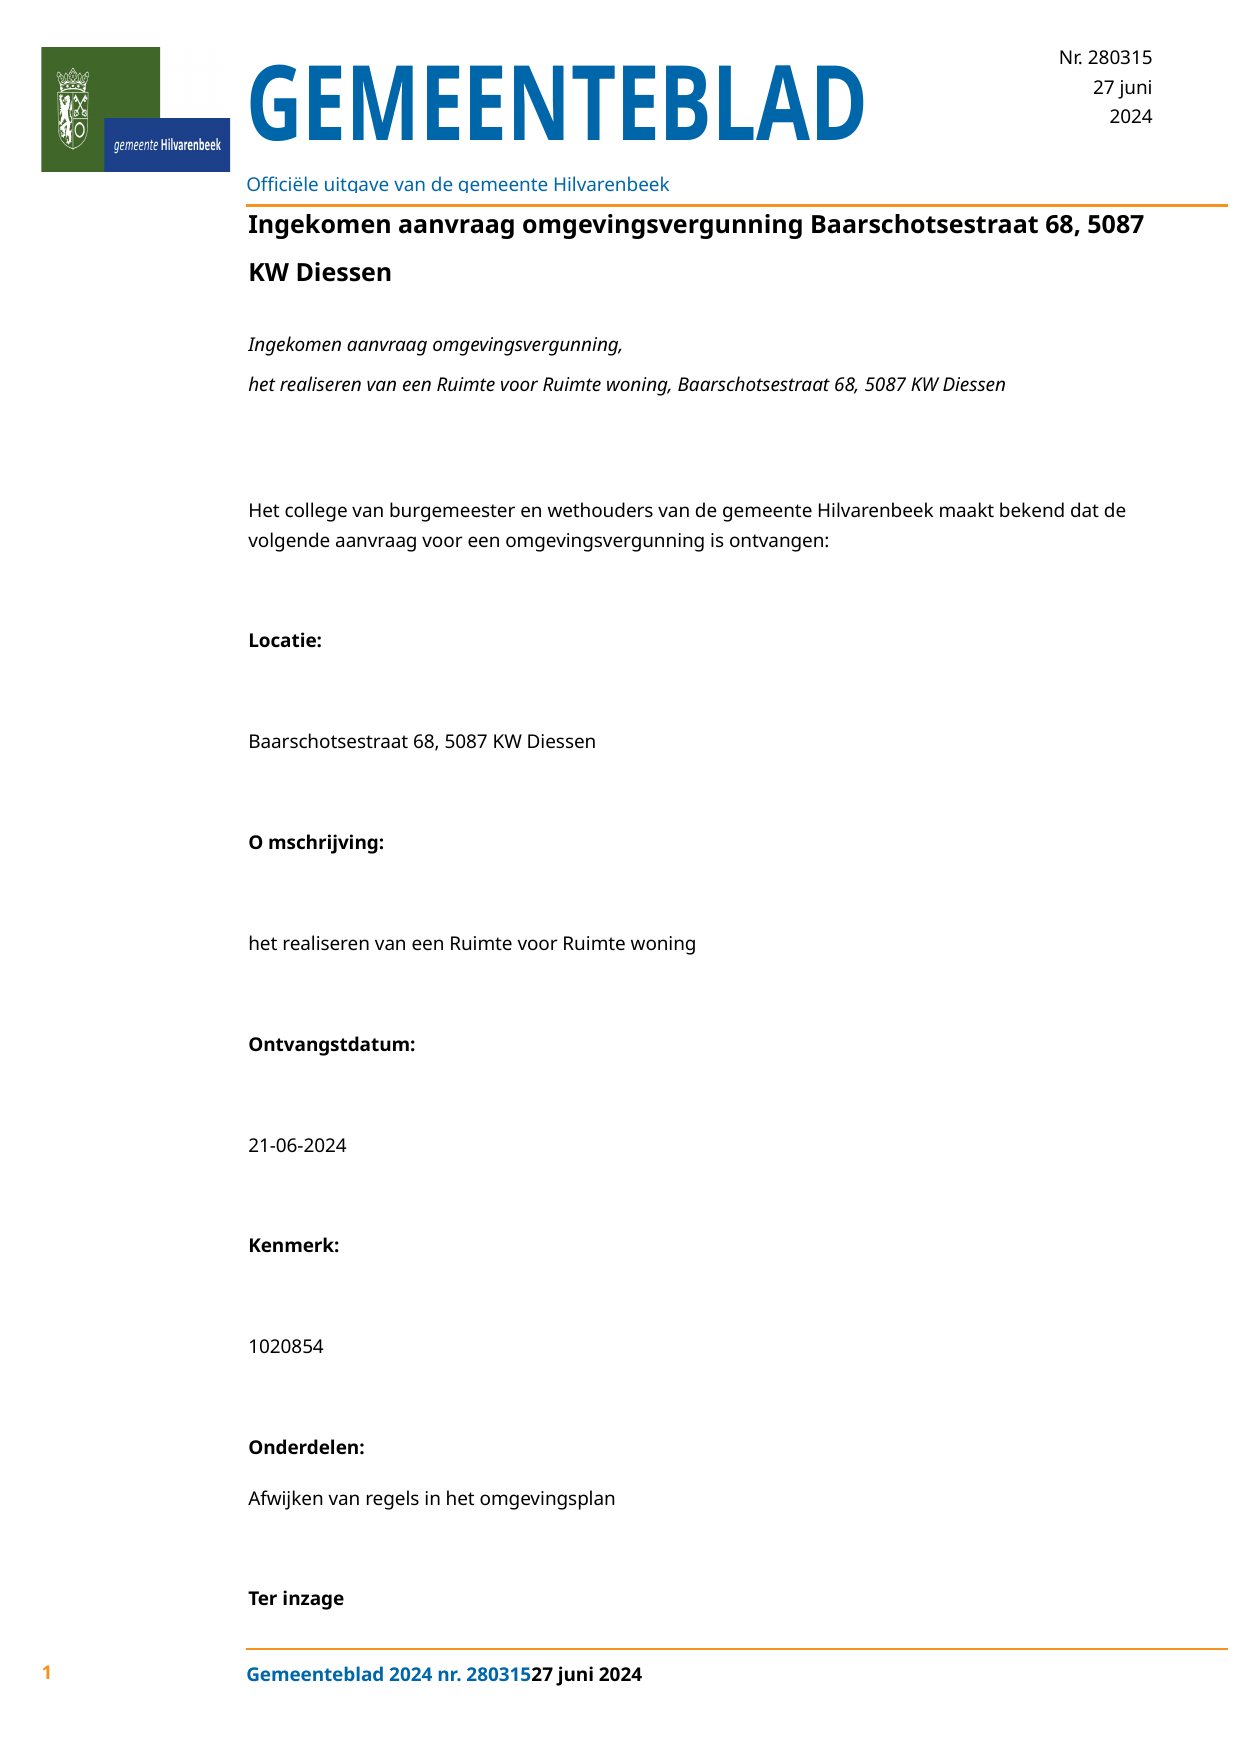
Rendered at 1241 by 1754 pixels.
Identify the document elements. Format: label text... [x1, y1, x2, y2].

text Baarschotsestraat 68, 5087 KW Diessen [248, 728, 1152, 754]
text 1020854 [248, 1333, 1152, 1359]
text het realiseren van een Ruimte voor Ruimte woning [248, 930, 1152, 956]
text Ingekomen aanvraag omgevingsvergunning, [248, 331, 1152, 357]
text Ontvangstdatum: [248, 1031, 1152, 1057]
text O mschrijving: [248, 829, 1152, 855]
text Kenmerk: [248, 1233, 1152, 1258]
text Afwijken van regels in het omgevingsplan [248, 1485, 1152, 1511]
text het realiseren van een Ruimte voor Ruimte woning, Baarschotsestraat 68, 5087 KW Diessen [248, 371, 1152, 396]
picture [41, 47, 231, 172]
text 21-06-2024 [248, 1132, 1152, 1158]
text Ingekomen aanvraag omgevingsvergunning Baarschotsestraat 68, 5087 KW Diessen [248, 207, 1152, 288]
text Onderdelen: [248, 1434, 1152, 1460]
text Locatie: [248, 628, 1152, 653]
text Ter inzage [248, 1586, 1152, 1611]
text Het college van burgemeester en wethouders van de gemeente Hilvarenbeek maakt bekend dat de volgende aanvraag voor een omgevingsvergunning is ontvangen: [248, 497, 1152, 553]
